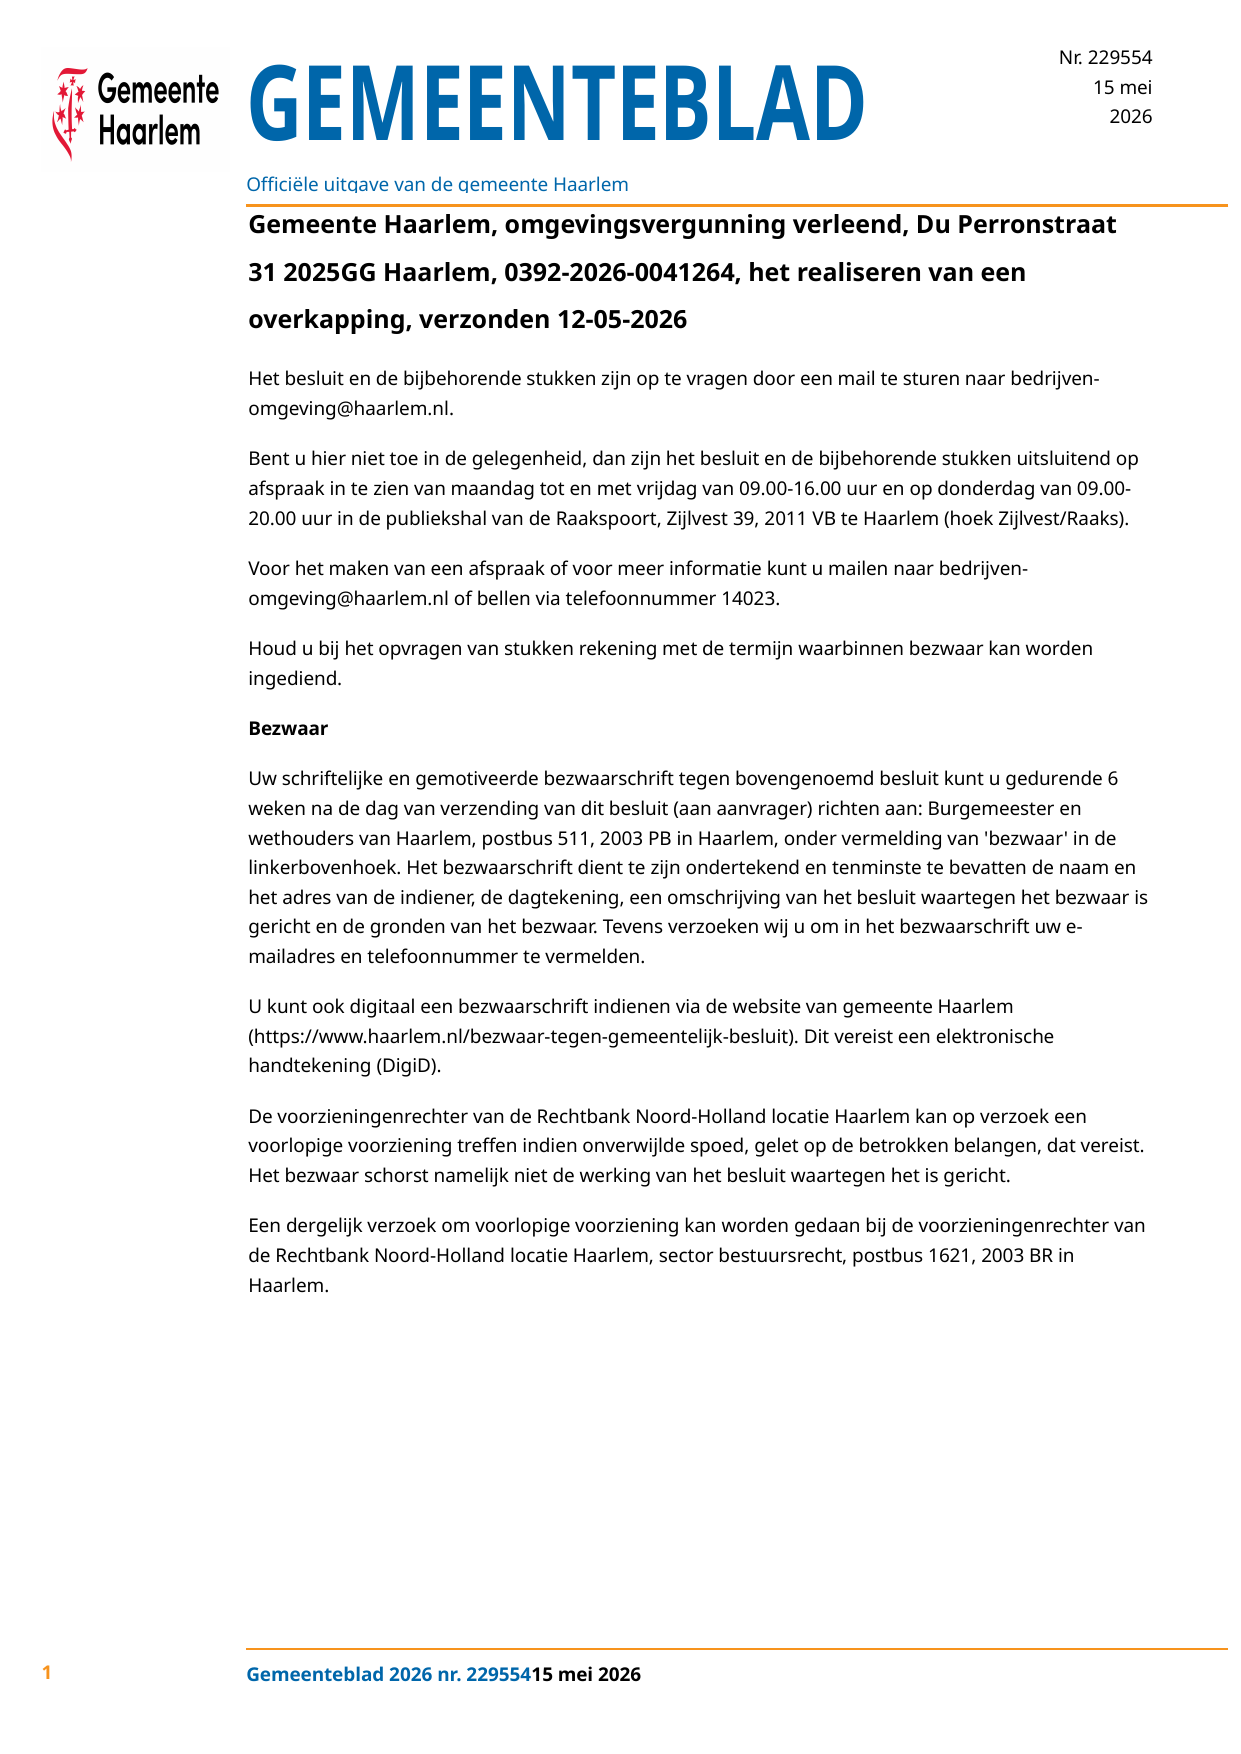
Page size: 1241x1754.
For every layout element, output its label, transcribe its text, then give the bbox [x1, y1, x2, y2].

picture [41, 47, 231, 172]
text Het besluit en de bijbehorende stukken zijn op te vragen door een mail te sturen naar bedrijven-omgeving@haarlem.nl. [248, 366, 1152, 421]
text De voorzieningenrechter van de Rechtbank Noord-Holland locatie Haarlem kan op verzoek een voorlopige voorziening treffen indien onverwijlde spoed, gelet op de betrokken belangen, dat vereist. Het bezwaar schorst namelijk niet de werking van het besluit waartegen het is gericht. [248, 1103, 1152, 1188]
text Voor het maken van een afspraak of voor meer informatie kunt u mailen naar bedrijven-omgeving@haarlem.nl of bellen via telefoonnummer 14023. [248, 555, 1152, 610]
text Gemeente Haarlem, omgevingsvergunning verleend, Du Perronstraat 31 2025GG Haarlem, 0392-2026-0041264, het realiseren van een overkapping, verzonden 12-05-2026 [248, 207, 1152, 336]
text Uw schriftelijke en gemotiveerde bezwaarschrift tegen bovengenoemd besluit kunt u gedurende 6 weken na de dag van verzending van dit besluit (aan aanvrager) richten aan: Burgemeester en wethouders van Haarlem, postbus 511, 2003 PB in Haarlem, onder vermelding van 'bezwaar' in de linkerbovenhoek. Het bezwaarschrift dient te zijn ondertekend en tenminste te bevatten de naam en het adres van de indiener, de dagtekening, een omschrijving van het besluit waartegen het bezwaar is gericht en de gronden van het bezwaar. Tevens verzoeken wij u om in het bezwaarschrift uw e-mailadres en telefoonnummer te vermelden. [248, 766, 1152, 969]
text Een dergelijk verzoek om voorlopige voorziening kan worden gedaan bij de voorzieningenrechter van de Rechtbank Noord-Holland locatie Haarlem, sector bestuursrecht, postbus 1621, 2003 BR in Haarlem. [248, 1213, 1152, 1297]
text Bezwaar [248, 715, 1152, 741]
text Bent u hier niet toe in de gelegenheid, dan zijn het besluit en de bijbehorende stukken uitsluitend op afspraak in te zien van maandag tot en met vrijdag van 09.00-16.00 uur en op donderdag van 09.00-20.00 uur in de publiekshal van de Raakspoort, Zijlvest 39, 2011 VB te Haarlem (hoek Zijlvest/Raaks). [248, 446, 1152, 530]
text U kunt ook digitaal een bezwaarschrift indienen via de website van gemeente Haarlem (https://www.haarlem.nl/bezwaar-tegen-gemeentelijk-besluit). Dit vereist een elektronische handtekening (DigiD). [248, 993, 1152, 1078]
text Houd u bij het opvragen van stukken rekening met de termijn waarbinnen bezwaar kan worden ingediend. [248, 635, 1152, 690]
